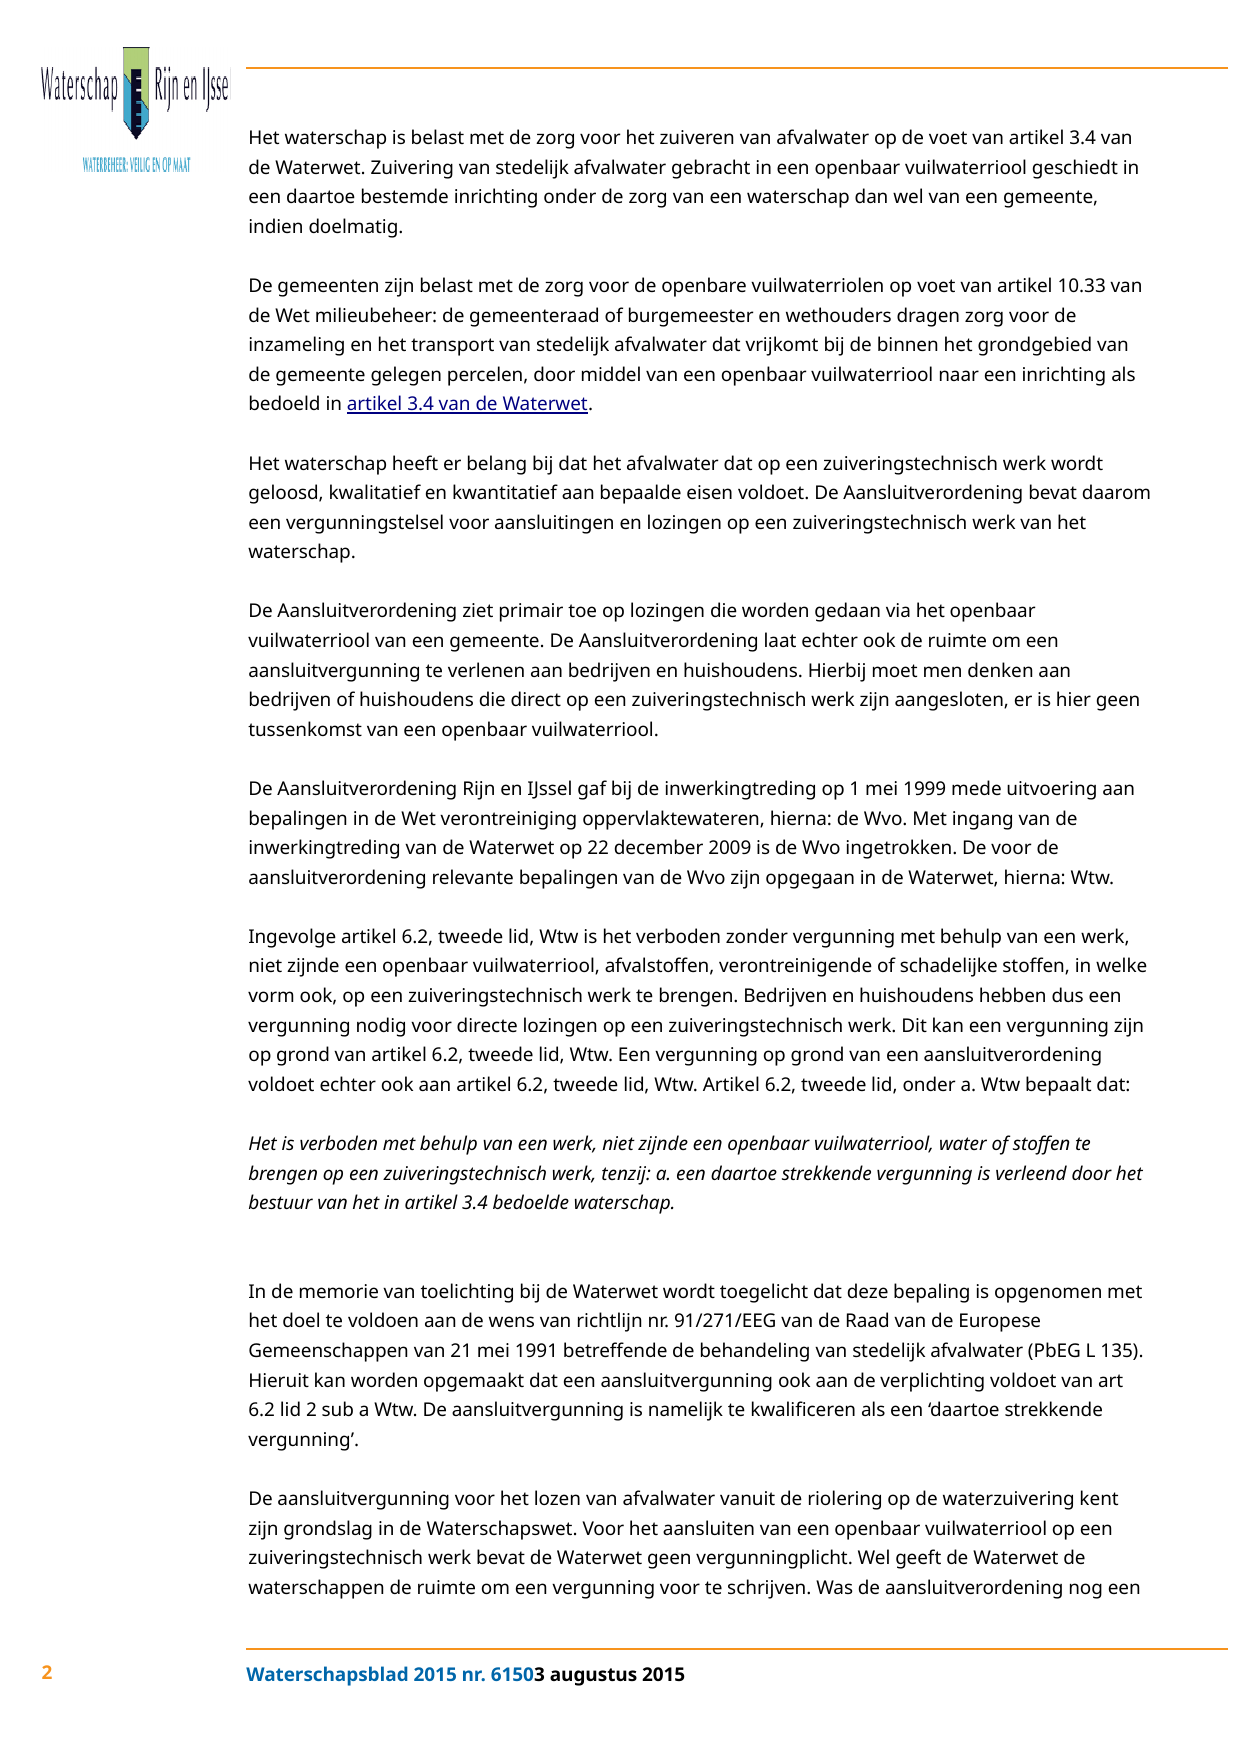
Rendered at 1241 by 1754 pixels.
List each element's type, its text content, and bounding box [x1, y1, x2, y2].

text Het waterschap is belast met de zorg voor het zuiveren van afvalwater op de voet van artikel 3.4 van de Waterwet. Zuivering van stedelijk afvalwater gebracht in een openbaar vuilwaterriool geschiedt in een daartoe bestemde inrichting onder de zorg van een waterschap dan wel van een gemeente, indien doelmatig. [248, 124, 1152, 239]
text De Aansluitverordening Rijn en IJssel gaf bij de inwerkingtreding op 1 mei 1999 mede uitvoering aan bepalingen in de Wet verontreiniging oppervlaktewateren, hierna: de Wvo. Met ingang van de inwerkingtreding van de Waterwet op 22 december 2009 is de Wvo ingetrokken. De voor de aansluitverordening relevante bepalingen van de Wvo zijn opgegaan in de Waterwet, hierna: Wtw. [248, 775, 1152, 890]
text Het is verboden met behulp van een werk, niet zijnde een openbaar vuilwaterriool, water of stoffen te brengen op een zuiveringstechnisch werk, tenzij: a. een daartoe strekkende vergunning is verleend door het bestuur van het in artikel 3.4 bedoelde waterschap. [248, 1130, 1152, 1215]
text De aansluitvergunning voor het lozen van afvalwater vanuit de riolering op de waterzuivering kent zijn grondslag in de Waterschapswet. Voor het aansluiten van een openbaar vuilwaterriool op een zuiveringstechnisch werk bevat de Waterwet geen vergunningplicht. Wel geeft de Waterwet de waterschappen de ruimte om een vergunning voor te schrijven. Was de aansluitverordening nog een [248, 1485, 1152, 1600]
text Ingevolge artikel 6.2, tweede lid, Wtw is het verboden zonder vergunning met behulp van een werk, niet zijnde een openbaar vuilwaterriool, afvalstoffen, verontreinigende of schadelijke stoffen, in welke vorm ook, op een zuiveringstechnisch werk te brengen. Bedrijven en huishoudens hebben dus een vergunning nodig voor directe lozingen op een zuiveringstechnisch werk. Dit kan een vergunning zijn op grond van artikel 6.2, tweede lid, Wtw. Een vergunning op grond van een aansluitverordening voldoet echter ook aan artikel 6.2, tweede lid, Wtw. Artikel 6.2, tweede lid, onder a. Wtw bepaalt dat: [248, 923, 1152, 1097]
text De Aansluitverordening ziet primair toe op lozingen die worden gedaan via het openbaar vuilwaterriool van een gemeente. De Aansluitverordening laat echter ook de ruimte om een aansluitvergunning te verlenen aan bedrijven en huishoudens. Hierbij moet men denken aan bedrijven of huishoudens die direct op een zuiveringstechnisch werk zijn aangesloten, er is hier geen tussenkomst van een openbaar vuilwaterriool. [248, 598, 1152, 742]
text Het waterschap heeft er belang bij dat het afvalwater dat op een zuiveringstechnisch werk wordt geloosd, kwalitatief en kwantitatief aan bepaalde eisen voldoet. De Aansluitverordening bevat daarom een vergunningstelsel voor aansluitingen en lozingen op een zuiveringstechnisch werk van het waterschap. [248, 450, 1152, 564]
picture [41, 47, 231, 172]
text De gemeenten zijn belast met de zorg voor de openbare vuilwaterriolen op voet van artikel 10.33 van de Wet milieubeheer: de gemeenteraad of burgemeester en wethouders dragen zorg voor de inzameling en het transport van stedelijk afvalwater dat vrijkomt bij de binnen het grondgebied van de gemeente gelegen percelen, door middel van een openbaar vuilwaterriool naar een inrichting als bedoeld in artikel 3.4 van de Waterwet. [248, 272, 1152, 416]
text In de memorie van toelichting bij de Waterwet wordt toegelicht dat deze bepaling is opgenomen met het doel te voldoen aan de wens van richtlijn nr. 91/271/EEG van de Raad van de Europese Gemeenschappen van 21 mei 1991 betreffende de behandeling van stedelijk afvalwater (PbEG L 135). Hieruit kan worden opgemaakt dat een aansluitvergunning ook aan de verplichting voldoet van art 6.2 lid 2 sub a Wtw. De aansluitvergunning is namelijk te kwalificeren als een ‘daartoe strekkende vergunning’. [248, 1278, 1152, 1452]
